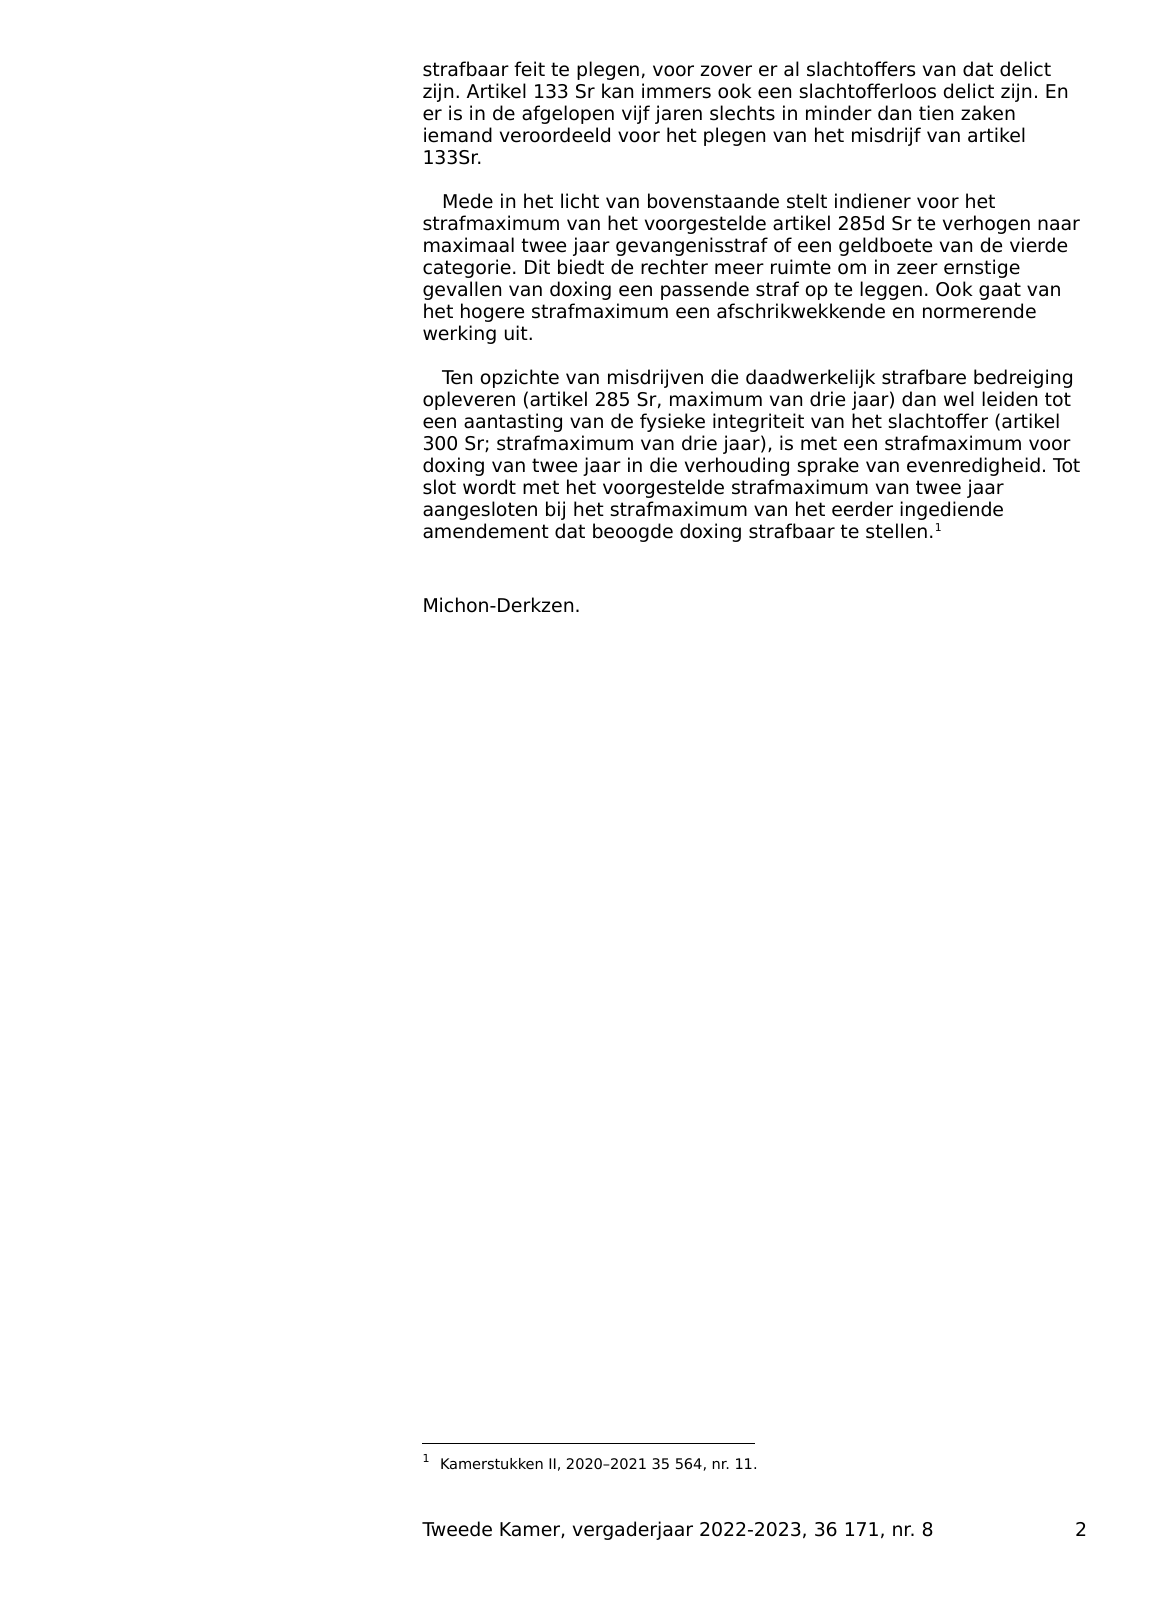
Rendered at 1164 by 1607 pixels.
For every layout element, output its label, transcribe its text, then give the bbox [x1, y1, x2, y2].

text Kamerstukken II, 2020–2021 35 564, nr. 11. [422, 1452, 1087, 1474]
text strafbaar feit te plegen, voor zover er al slachtoffers van dat delict zijn. Artikel 133 Sr kan immers ook een slachtofferloos delict zijn. En er is in de afgelopen vijf jaren slechts in minder dan tien zaken iemand veroordeeld voor het plegen van het misdrijf van artikel 133Sr. [422, 59, 1087, 169]
text Mede in het licht van bovenstaande stelt indiener voor het strafmaximum van het voorgestelde artikel 285d Sr te verhogen naar maximaal twee jaar gevangenisstraf of een geldboete van de vierde categorie. Dit biedt de rechter meer ruimte om in zeer ernstige gevallen van doxing een passende straf op te leggen. Ook gaat van het hogere strafmaximum een afschrikwekkende en normerende werking uit. [422, 191, 1087, 345]
text Michon-Derkzen. [422, 573, 1087, 617]
text Ten opzichte van misdrijven die daadwerkelijk strafbare bedreiging opleveren (artikel 285 Sr, maximum van drie jaar) dan wel leiden tot een aantasting van de fysieke integriteit van het slachtoffer (artikel 300 Sr; strafmaximum van drie jaar), is met een strafmaximum voor doxing van twee jaar in die verhouding sprake van evenredigheid. Tot slot wordt met het voorgestelde strafmaximum van twee jaar aangesloten bij het strafmaximum van het eerder ingediende amendement dat beoogde doxing strafbaar te stellen. [422, 367, 1087, 543]
